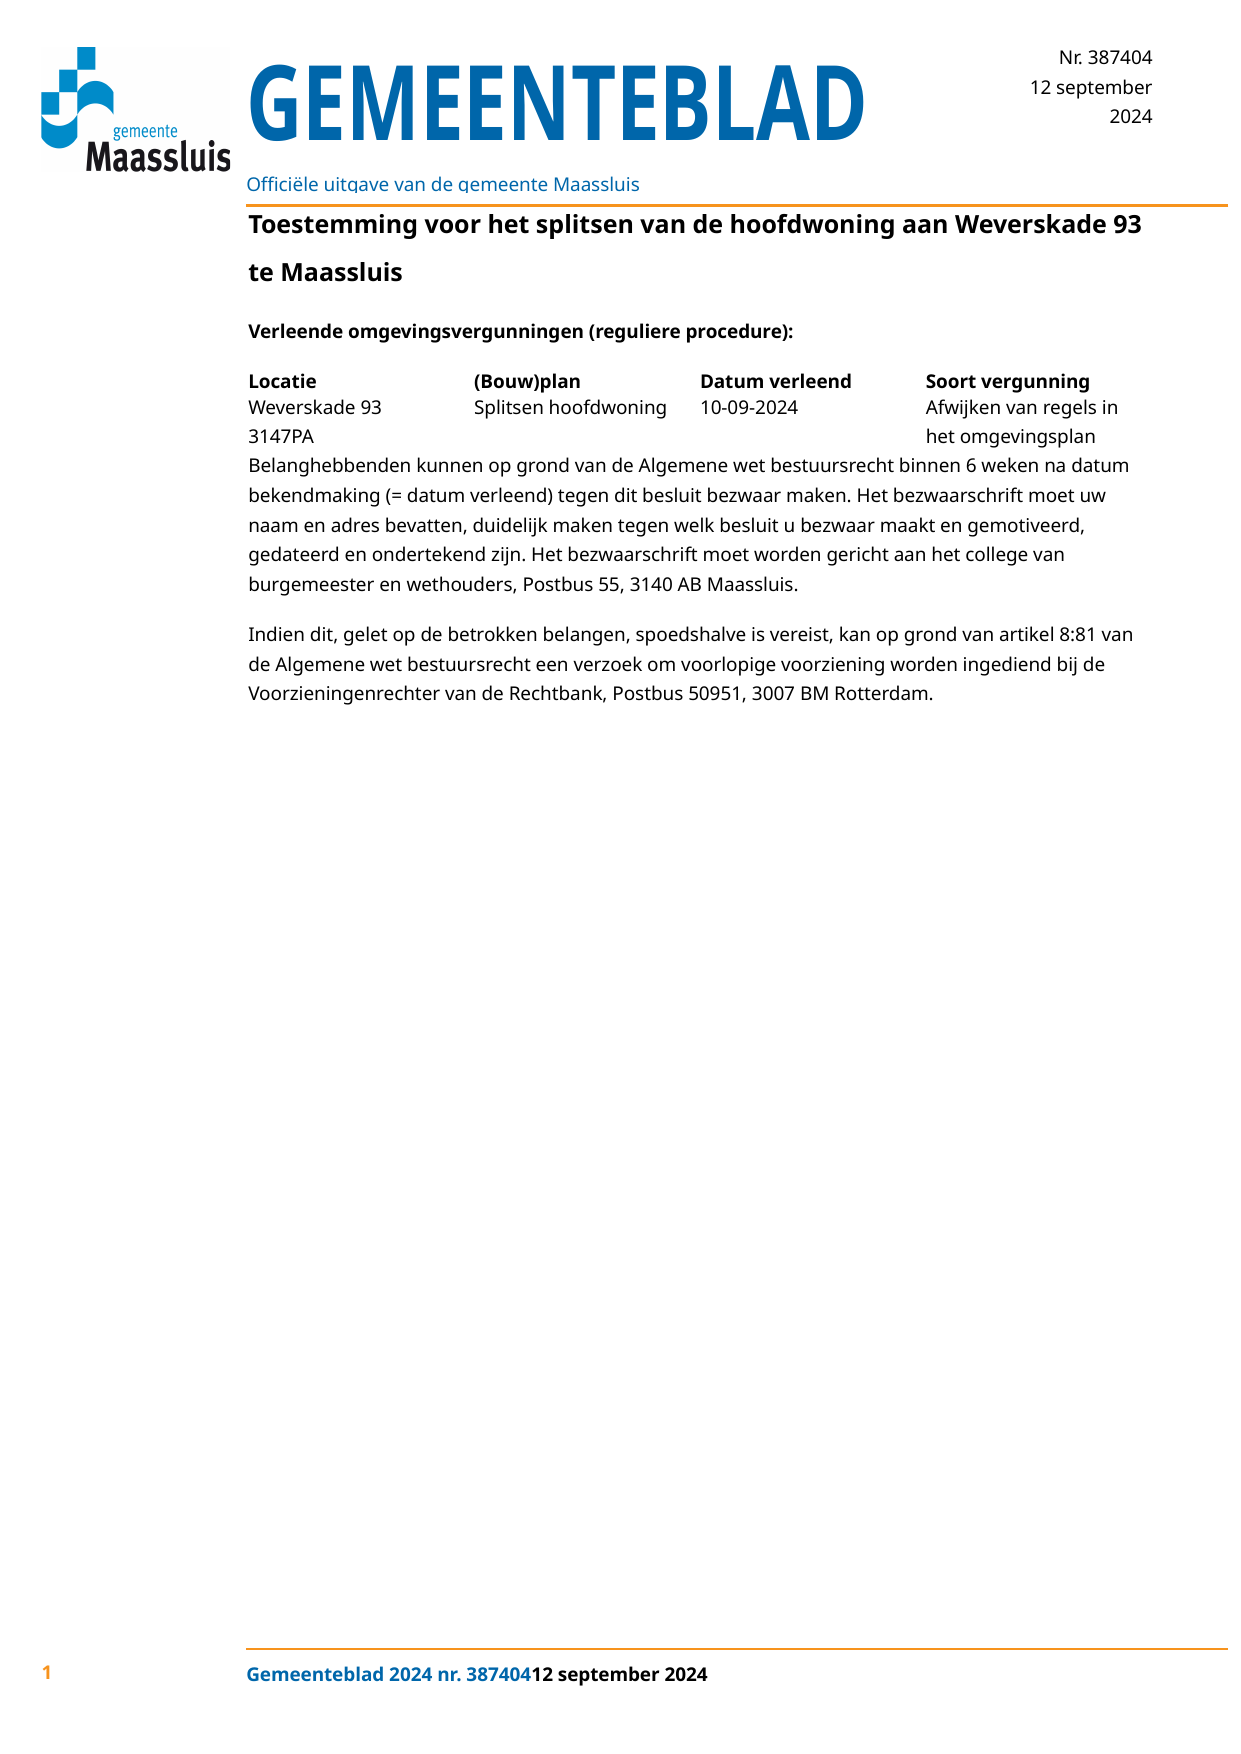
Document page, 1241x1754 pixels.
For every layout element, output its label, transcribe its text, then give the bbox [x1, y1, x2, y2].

text Verleende omgevingsvergunningen (reguliere procedure): [248, 318, 1152, 344]
picture [41, 47, 77, 92]
table_header Locatie [248, 369, 474, 394]
table_header Datum verleend [700, 369, 926, 394]
table_cell Splitsen hoofdwoning [474, 394, 700, 449]
text Toestemming voor het splitsen van de hoofdwoning aan Weverskade 93 te Maassluis [248, 207, 1152, 288]
table_cell Afwijken van regels in het omgevingsplan [926, 394, 1152, 449]
table_header (Bouw)plan [474, 369, 700, 394]
picture [41, 47, 231, 172]
table_header Soort vergunning [926, 369, 1152, 394]
table_cell Weverskade 93 3147PA [248, 394, 474, 449]
text Belanghebbenden kunnen op grond van de Algemene wet bestuursrecht binnen 6 weken na datum bekendmaking (= datum verleend) tegen dit besluit bezwaar maken. Het bezwaarschrift moet uw naam en adres bevatten, duidelijk maken tegen welk besluit u bezwaar maakt en gemotiveerd, gedateerd en ondertekend zijn. Het bezwaarschrift moet worden gericht aan het college van burgemeester en wethouders, Postbus 55, 3140 AB Maassluis. [248, 453, 1152, 597]
table_cell 10-09-2024 [700, 394, 926, 449]
text Indien dit, gelet op de betrokken belangen, spoedshalve is vereist, kan op grond van artikel 8:81 van de Algemene wet bestuursrecht een verzoek om voorlopige voorziening worden ingediend bij de Voorzieningenrechter van de Rechtbank, Postbus 50951, 3007 BM Rotterdam. [248, 621, 1152, 706]
